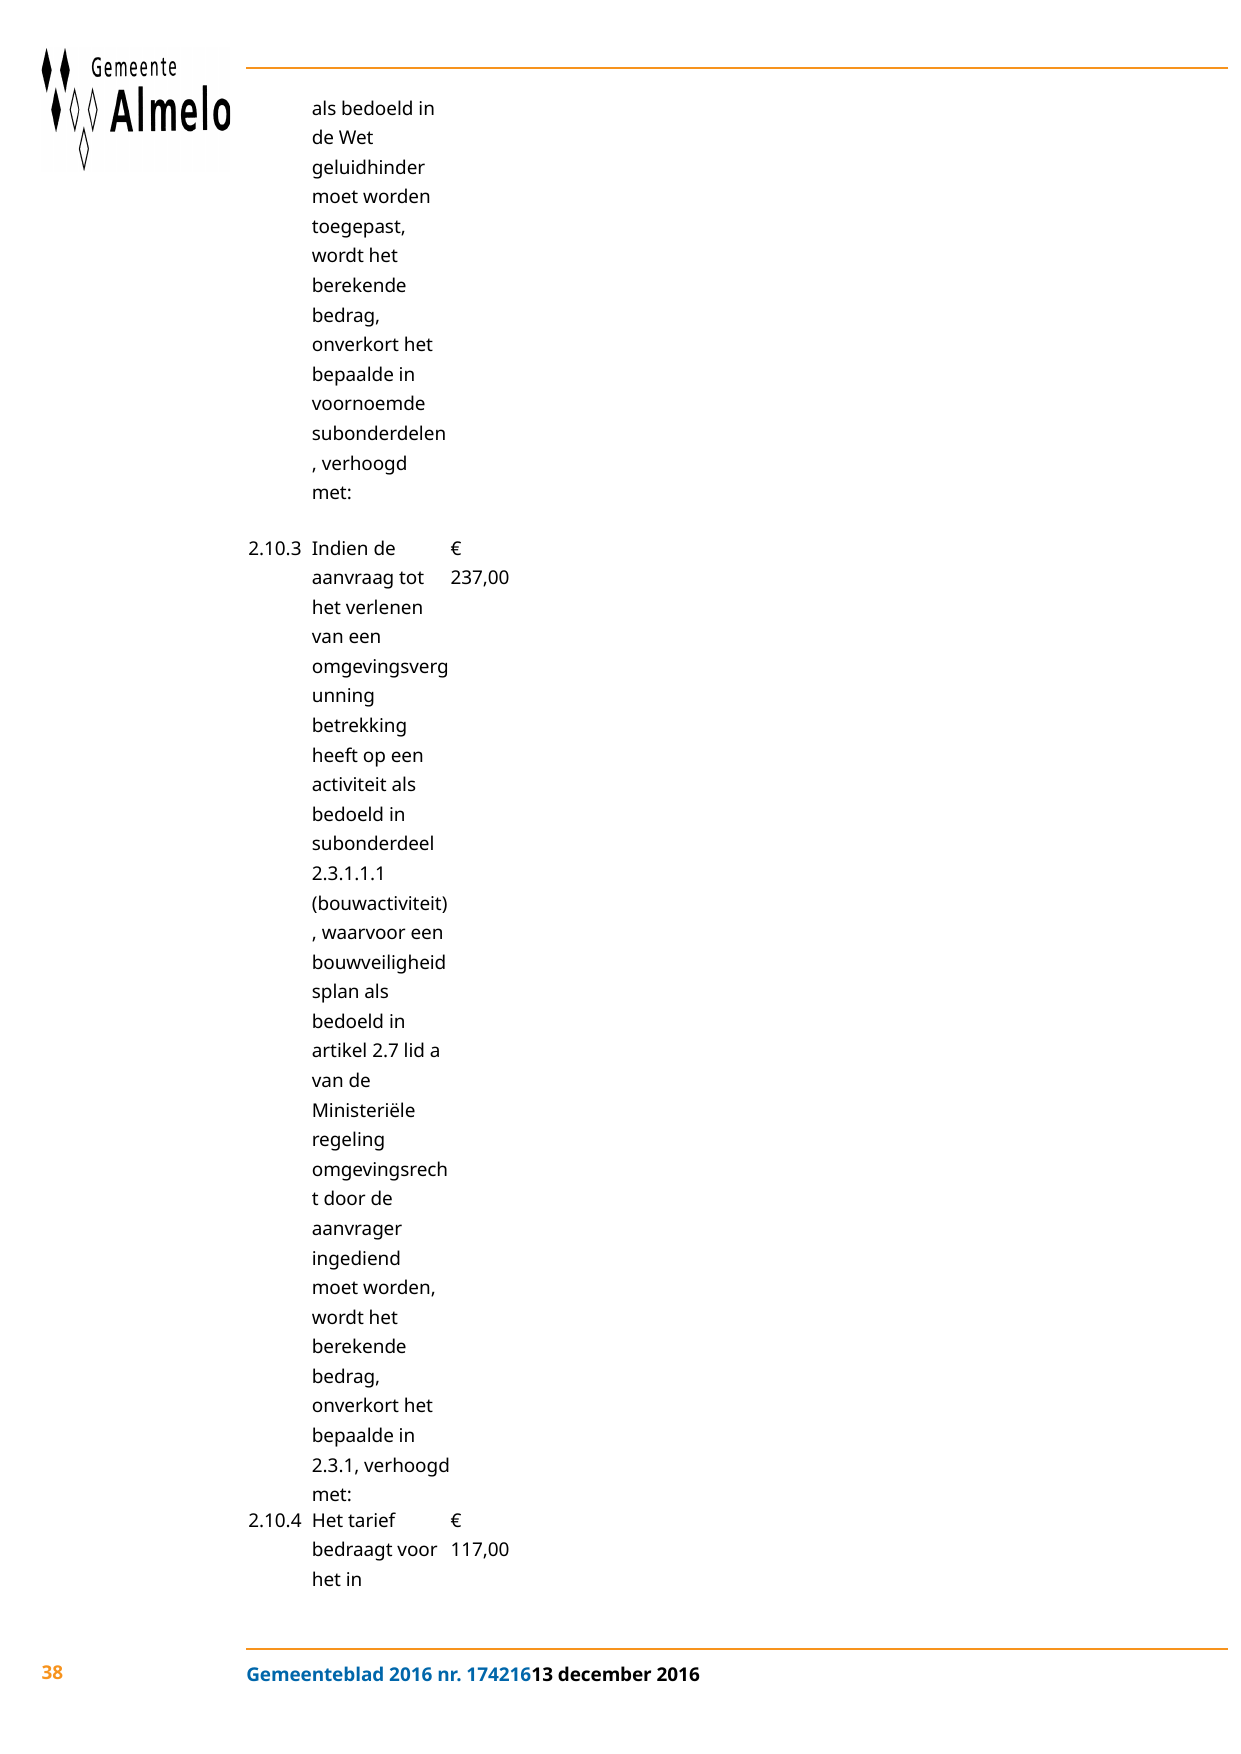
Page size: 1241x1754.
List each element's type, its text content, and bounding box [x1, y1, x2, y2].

table_cell € 237,00 [450, 535, 514, 1507]
table_cell [897, 1507, 960, 1592]
table_cell [833, 95, 897, 535]
table_cell [514, 535, 578, 1507]
table_cell [769, 1507, 833, 1592]
table_cell [960, 1507, 1024, 1592]
table_cell [960, 535, 1024, 1507]
table_cell [578, 535, 642, 1507]
picture [41, 47, 231, 172]
table_cell [514, 95, 578, 535]
table_cell [1024, 95, 1088, 535]
table_cell [705, 1507, 769, 1592]
table_cell [514, 1507, 578, 1592]
table_cell [960, 95, 1024, 535]
table_cell [705, 535, 769, 1507]
table_cell [1024, 1507, 1088, 1592]
table_cell [578, 1507, 642, 1592]
table_cell [642, 1507, 705, 1592]
table_cell [1088, 1507, 1152, 1592]
table_cell als bedoeld in de Wet geluidhinder moet worden toegepast, wordt het berekende bedrag, onverkort het bepaalde in voornoemde subonderdelen, verhoogd met: [312, 95, 450, 535]
table_cell € 117,00 [450, 1507, 514, 1592]
table_cell [897, 535, 960, 1507]
table_cell [642, 535, 705, 1507]
table_cell [1088, 95, 1152, 535]
table_cell [769, 535, 833, 1507]
table_cell [833, 535, 897, 1507]
table_cell Indien de aanvraag tot het verlenen van een omgevingsvergunning betrekking heeft op een activiteit als bedoeld in subonderdeel 2.3.1.1.1 (bouwactiviteit), waarvoor een bouwveiligheidsplan als bedoeld in artikel 2.7 lid a van de Ministeriële regeling omgevingsrecht door de aanvrager ingediend moet worden, wordt het berekende bedrag, onverkort het bepaalde in 2.3.1, verhoogd met: [312, 535, 450, 1507]
table_cell [1088, 535, 1152, 1507]
table_cell [248, 95, 312, 535]
table_cell [578, 95, 642, 535]
table_cell Het tarief bedraagt voor het in [312, 1507, 450, 1592]
table_cell 2.10.3 [248, 535, 312, 1507]
table_cell [1024, 535, 1088, 1507]
table_cell [833, 1507, 897, 1592]
table_cell [450, 95, 514, 535]
table_cell 2.10.4 [248, 1507, 312, 1592]
table_cell [642, 95, 705, 535]
table_cell [769, 95, 833, 535]
table_cell [897, 95, 960, 535]
table_cell [705, 95, 769, 535]
